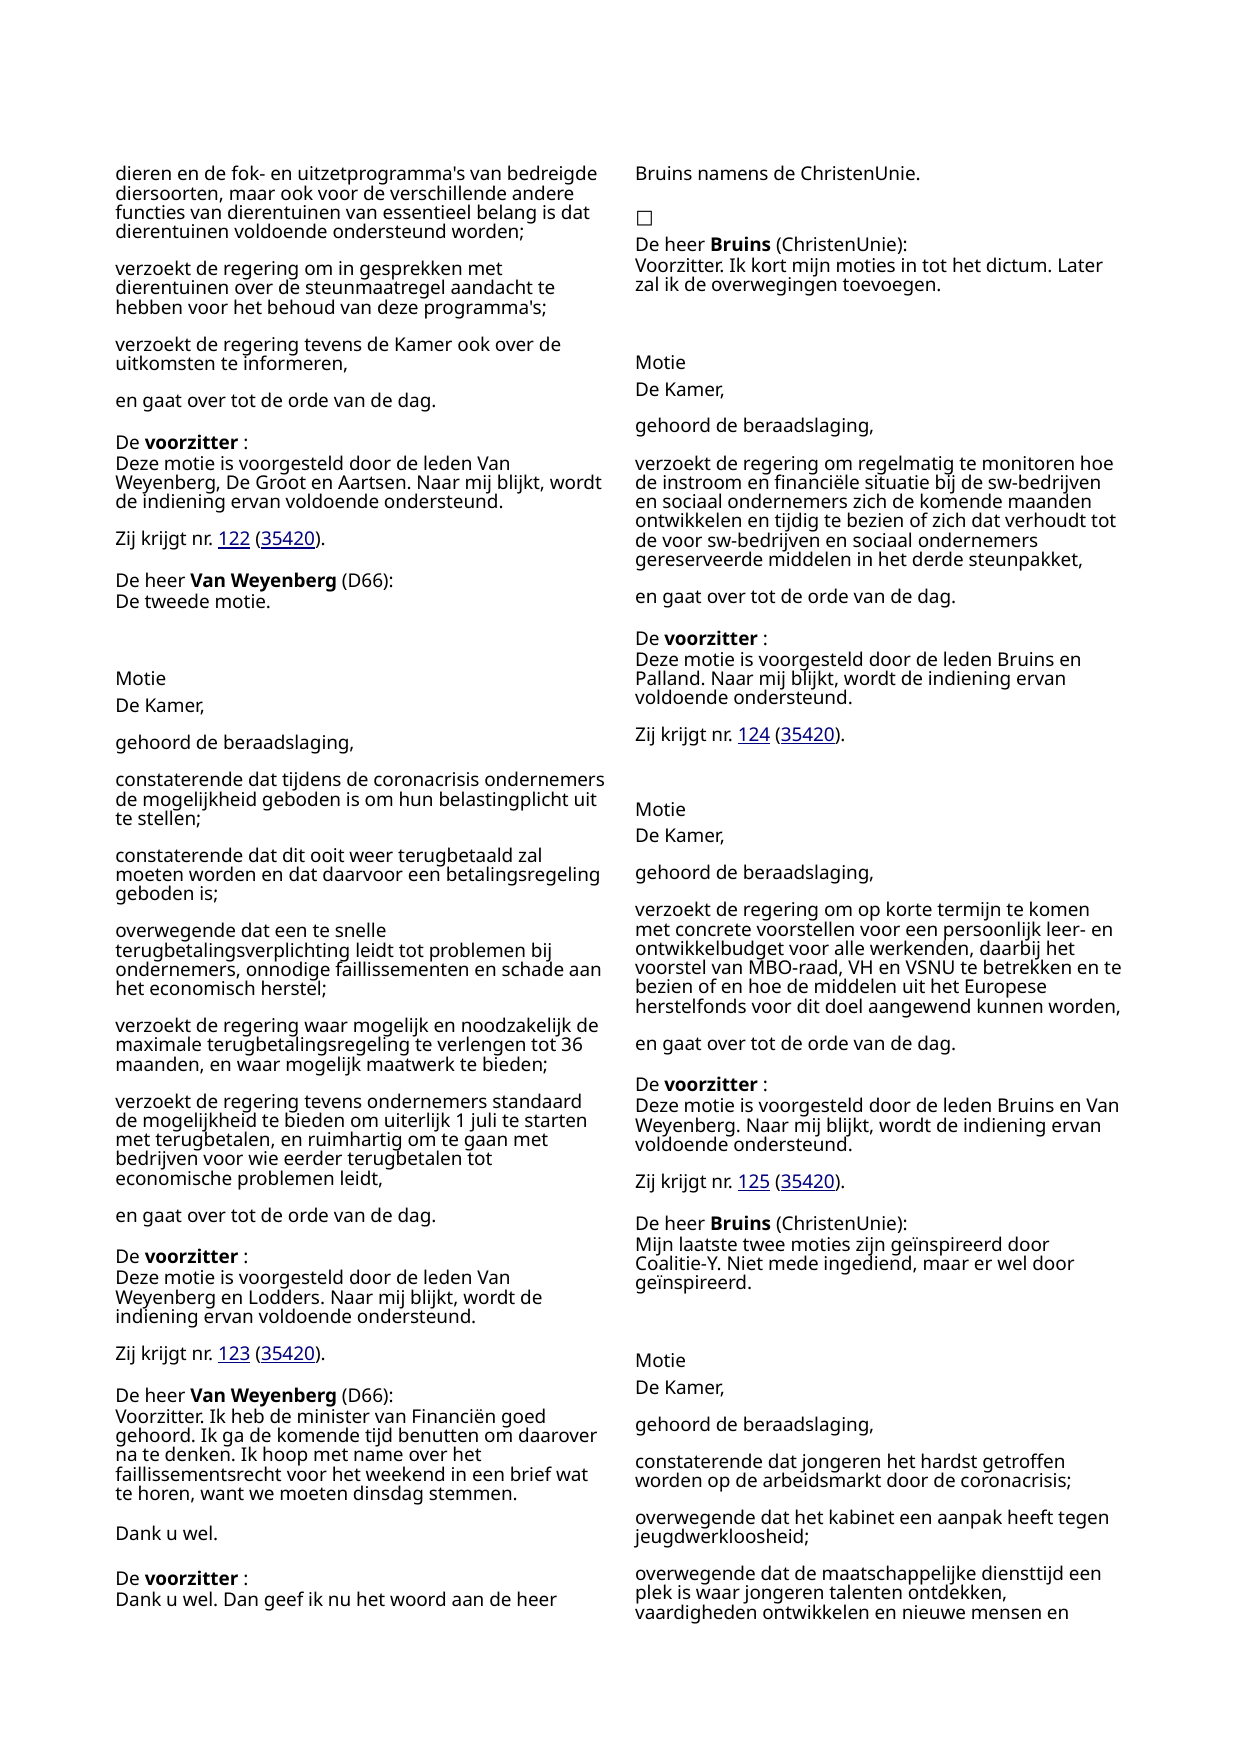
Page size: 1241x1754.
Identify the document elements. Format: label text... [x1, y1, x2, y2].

text verzoekt de regering om in gesprekken met dierentuinen over de steunmaatregel aandacht te hebben voor het behoud van deze programma's; [115, 260, 605, 318]
text De Kamer, [635, 381, 1125, 400]
text en gaat over tot de orde van de dag. [635, 588, 1125, 607]
text dieren en de fok- en uitzetprogramma's van bedreigde diersoorten, maar ook voor de verschillende andere functies van dierentuinen van essentieel belang is dat dierentuinen voldoende ondersteund worden; [115, 165, 605, 242]
text Motie [115, 666, 605, 691]
text De Kamer, [115, 697, 605, 717]
text Motie [635, 1347, 1125, 1373]
text Bruins namens de ChristenUnie. [635, 165, 1125, 184]
text verzoekt de regering tevens de Kamer ook over de uitkomsten te informeren, [115, 336, 605, 374]
text Voorzitter. Ik kort mijn moties in tot het dictum. Later zal ik de overwegingen toevoegen. [635, 257, 1125, 295]
text De heer Bruins (ChristenUnie): [635, 1210, 1125, 1236]
text De voorzitter : [635, 625, 1125, 651]
text gehoord de beraadslaging, [115, 734, 605, 753]
text Voorzitter. Ik heb de minister van Financiën goed gehoord. Ik ga de komende tijd benutten om daarover na te denken. Ik hoop met name over het faillissementsrecht voor het weekend in een brief wat te horen, want we moeten dinsdag stemmen. [115, 1408, 605, 1504]
text Deze motie is voorgesteld door de leden Bruins en Palland. Naar mij blijkt, wordt de indiening ervan voldoende ondersteund. [635, 651, 1125, 708]
text De Kamer, [635, 827, 1125, 847]
text en gaat over tot de orde van de dag. [635, 1035, 1125, 1054]
text en gaat over tot de orde van de dag. [115, 1207, 605, 1226]
text Deze motie is voorgesteld door de leden Bruins en Van Weyenberg. Naar mij blijkt, wordt de indiening ervan voldoende ondersteund. [635, 1097, 1125, 1155]
text constaterende dat tijdens de coronacrisis ondernemers de mogelijkheid geboden is om hun belastingplicht uit te stellen; [115, 771, 605, 829]
text gehoord de beraadslaging, [635, 1416, 1125, 1435]
text Motie [635, 349, 1125, 374]
text verzoekt de regering waar mogelijk en noodzakelijk de maximale terugbetalingsregeling te verlengen tot 36 maanden, en waar mogelijk maatwerk te bieden; [115, 1017, 605, 1075]
text verzoekt de regering om op korte termijn te komen met concrete voorstellen voor een persoonlijk leer- en ontwikkelbudget voor alle werkenden, daarbij het voorstel van MBO-raad, VH en VSNU te betrekken en te bezien of en hoe de middelen uit het Europese herstelfonds voor dit doel aangewend kunnen worden, [635, 901, 1125, 1017]
text Zij krijgt nr. 125 (35420). [635, 1173, 1125, 1192]
text Zij krijgt nr. 122 (35420). [115, 530, 605, 549]
text en gaat over tot de orde van de dag. [115, 392, 605, 411]
text overwegende dat het kabinet een aanpak heeft tegen jeugdwerkloosheid; [635, 1509, 1125, 1547]
text Zij krijgt nr. 124 (35420). [635, 726, 1125, 745]
text verzoekt de regering om regelmatig te monitoren hoe de instroom en financiële situatie bij de sw-bedrijven en sociaal ondernemers zich de komende maanden ontwikkelen en tijdig te bezien of zich dat verhoudt tot de voor sw-bedrijven en sociaal ondernemers gereserveerde middelen in het derde steunpakket, [635, 454, 1125, 570]
text Mijn laatste twee moties zijn geïnspireerd door Coalitie-Y. Niet mede ingediend, maar er wel door geïnspireerd. [635, 1236, 1125, 1293]
text Deze motie is voorgesteld door de leden Van Weyenberg en Lodders. Naar mij blijkt, wordt de indiening ervan voldoende ondersteund. [115, 1269, 605, 1327]
text overwegende dat een te snelle terugbetalingsverplichting leidt tot problemen bij ondernemers, onnodige faillissementen en schade aan het economisch herstel; [115, 922, 605, 999]
text constaterende dat jongeren het hardst getroffen worden op de arbeidsmarkt door de coronacrisis; [635, 1453, 1125, 1491]
text Dank u wel. Dan geef ik nu het woord aan de heer [115, 1591, 605, 1610]
text De heer Van Weyenberg (D66): [115, 567, 605, 593]
text Dank u wel. [115, 1525, 605, 1544]
text De heer Bruins (ChristenUnie): [635, 231, 1125, 257]
text Deze motie is voorgesteld door de leden Van Weyenberg, De Groot en Aartsen. Naar mij blijkt, wordt de indiening ervan voldoende ondersteund. [115, 454, 605, 512]
text gehoord de beraadslaging, [635, 864, 1125, 884]
text De heer Van Weyenberg (D66): [115, 1382, 605, 1408]
text overwegende dat de maatschappelijke diensttijd een plek is waar jongeren talenten ontdekken, vaardigheden ontwikkelen en nieuwe mensen en [635, 1565, 1125, 1623]
text De Kamer, [635, 1379, 1125, 1398]
text De voorzitter : [635, 1072, 1125, 1097]
text De tweede motie. [115, 593, 605, 612]
text constaterende dat dit ooit weer terugbetaald zal moeten worden en dat daarvoor een betalingsregeling geboden is; [115, 847, 605, 904]
text Zij krijgt nr. 123 (35420). [115, 1345, 605, 1364]
text De voorzitter : [115, 1244, 605, 1269]
text De voorzitter : [115, 1565, 605, 1591]
text gehoord de beraadslaging, [635, 417, 1125, 437]
text verzoekt de regering tevens ondernemers standaard de mogelijkheid te bieden om uiterlijk 1 juli te starten met terugbetalen, en ruimhartig om te gaan met bedrijven voor wie eerder terugbetalen tot economische problemen leidt, [115, 1093, 605, 1189]
text ⬜ [635, 205, 1125, 231]
text De voorzitter : [115, 429, 605, 454]
text Motie [635, 796, 1125, 821]
